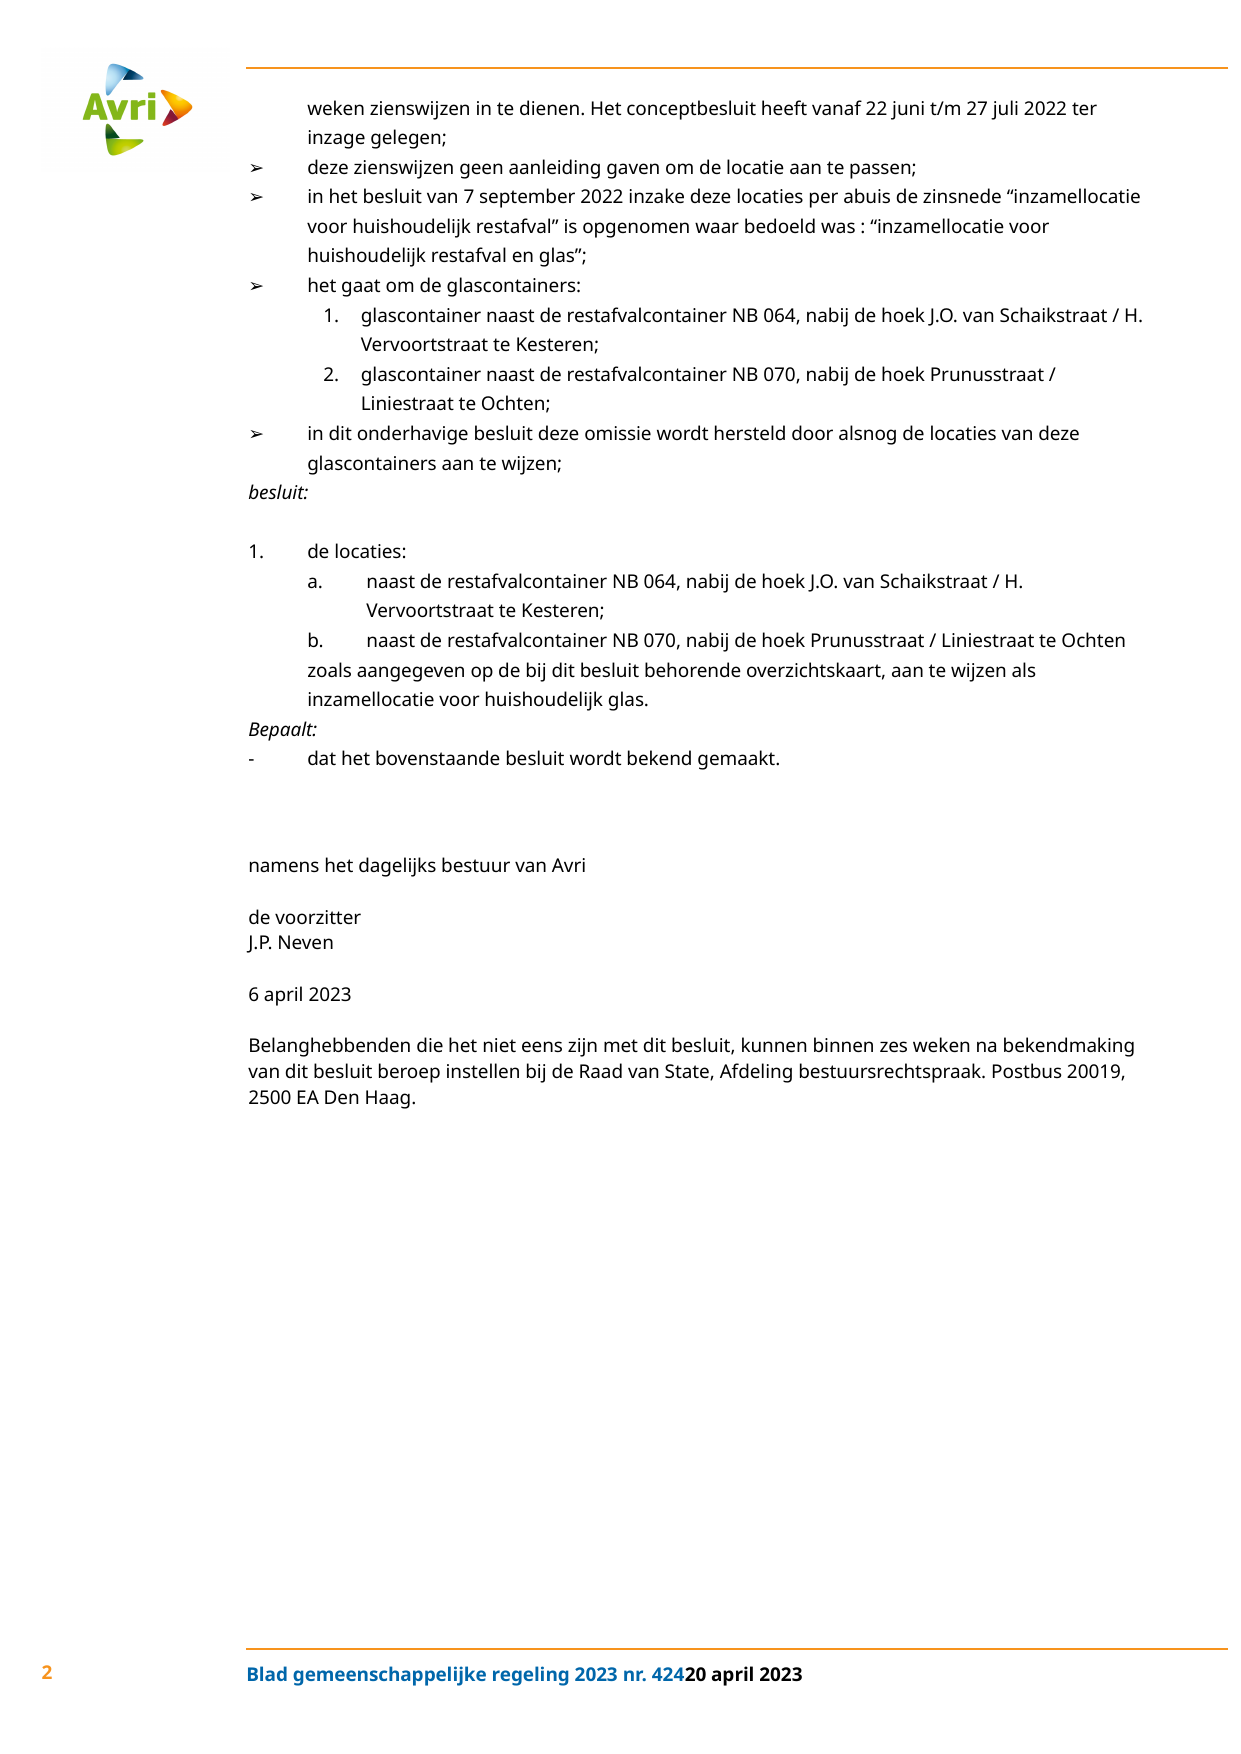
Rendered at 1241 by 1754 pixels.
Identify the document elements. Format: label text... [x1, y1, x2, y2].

text besluit: [248, 479, 1152, 505]
text 6 april 2023 [248, 981, 1152, 1007]
list naast de restafvalcontainer NB 064, nabij de hoek J.O. van Schaikstraat / H. Vervoortstraat te Kesteren; [307, 568, 1152, 623]
text namens het dagelijks bestuur van Avri [248, 852, 1152, 878]
list glascontainer naast de restafvalcontainer NB 070, nabij de hoek Prunusstraat / Liniestraat te Ochten; [323, 361, 1152, 416]
text de voorzitter [248, 904, 1152, 929]
text Belanghebbenden die het niet eens zijn met dit besluit, kunnen binnen zes weken na bekendmaking van dit besluit beroep instellen bij de Raad van State, Afdeling bestuursrechtspraak. Postbus 20019, 2500 EA Den Haag. [248, 1032, 1152, 1110]
list deze zienswijzen geen aanleiding gaven om de locatie aan te passen; [248, 154, 1152, 180]
list naast de restafvalcontainer NB 070, nabij de hoek Prunusstraat / Liniestraat te Ochten [307, 627, 1152, 653]
list zoals aangegeven op de bij dit besluit behorende overzichtskaart, aan te wijzen als inzamellocatie voor huishoudelijk glas. [248, 657, 1152, 712]
picture [41, 47, 231, 172]
text J.P. Neven [248, 929, 1152, 955]
list in het besluit van 7 september 2022 inzake deze locaties per abuis de zinsnede “inzamellocatie voor huishoudelijk restafval” is opgenomen waar bedoeld was : “inzamellocatie voor huishoudelijk restafval en glas”; [248, 183, 1152, 268]
list in dit onderhavige besluit deze omissie wordt hersteld door alsnog de locaties van deze glascontainers aan te wijzen; [248, 420, 1152, 476]
list de locaties: [248, 538, 1152, 564]
list het gaat om de glascontainers: [248, 272, 1152, 298]
list glascontainer naast de restafvalcontainer NB 064, nabij de hoek J.O. van Schaikstraat / H. Vervoortstraat te Kesteren; [323, 302, 1152, 357]
list dat het bovenstaande besluit wordt bekend gemaakt. [248, 746, 1152, 771]
list weken zienswijzen in te dienen. Het conceptbesluit heeft vanaf 22 juni t/m 27 juli 2022 ter inzage gelegen; [248, 95, 1152, 150]
text Bepaalt: [248, 716, 1152, 742]
